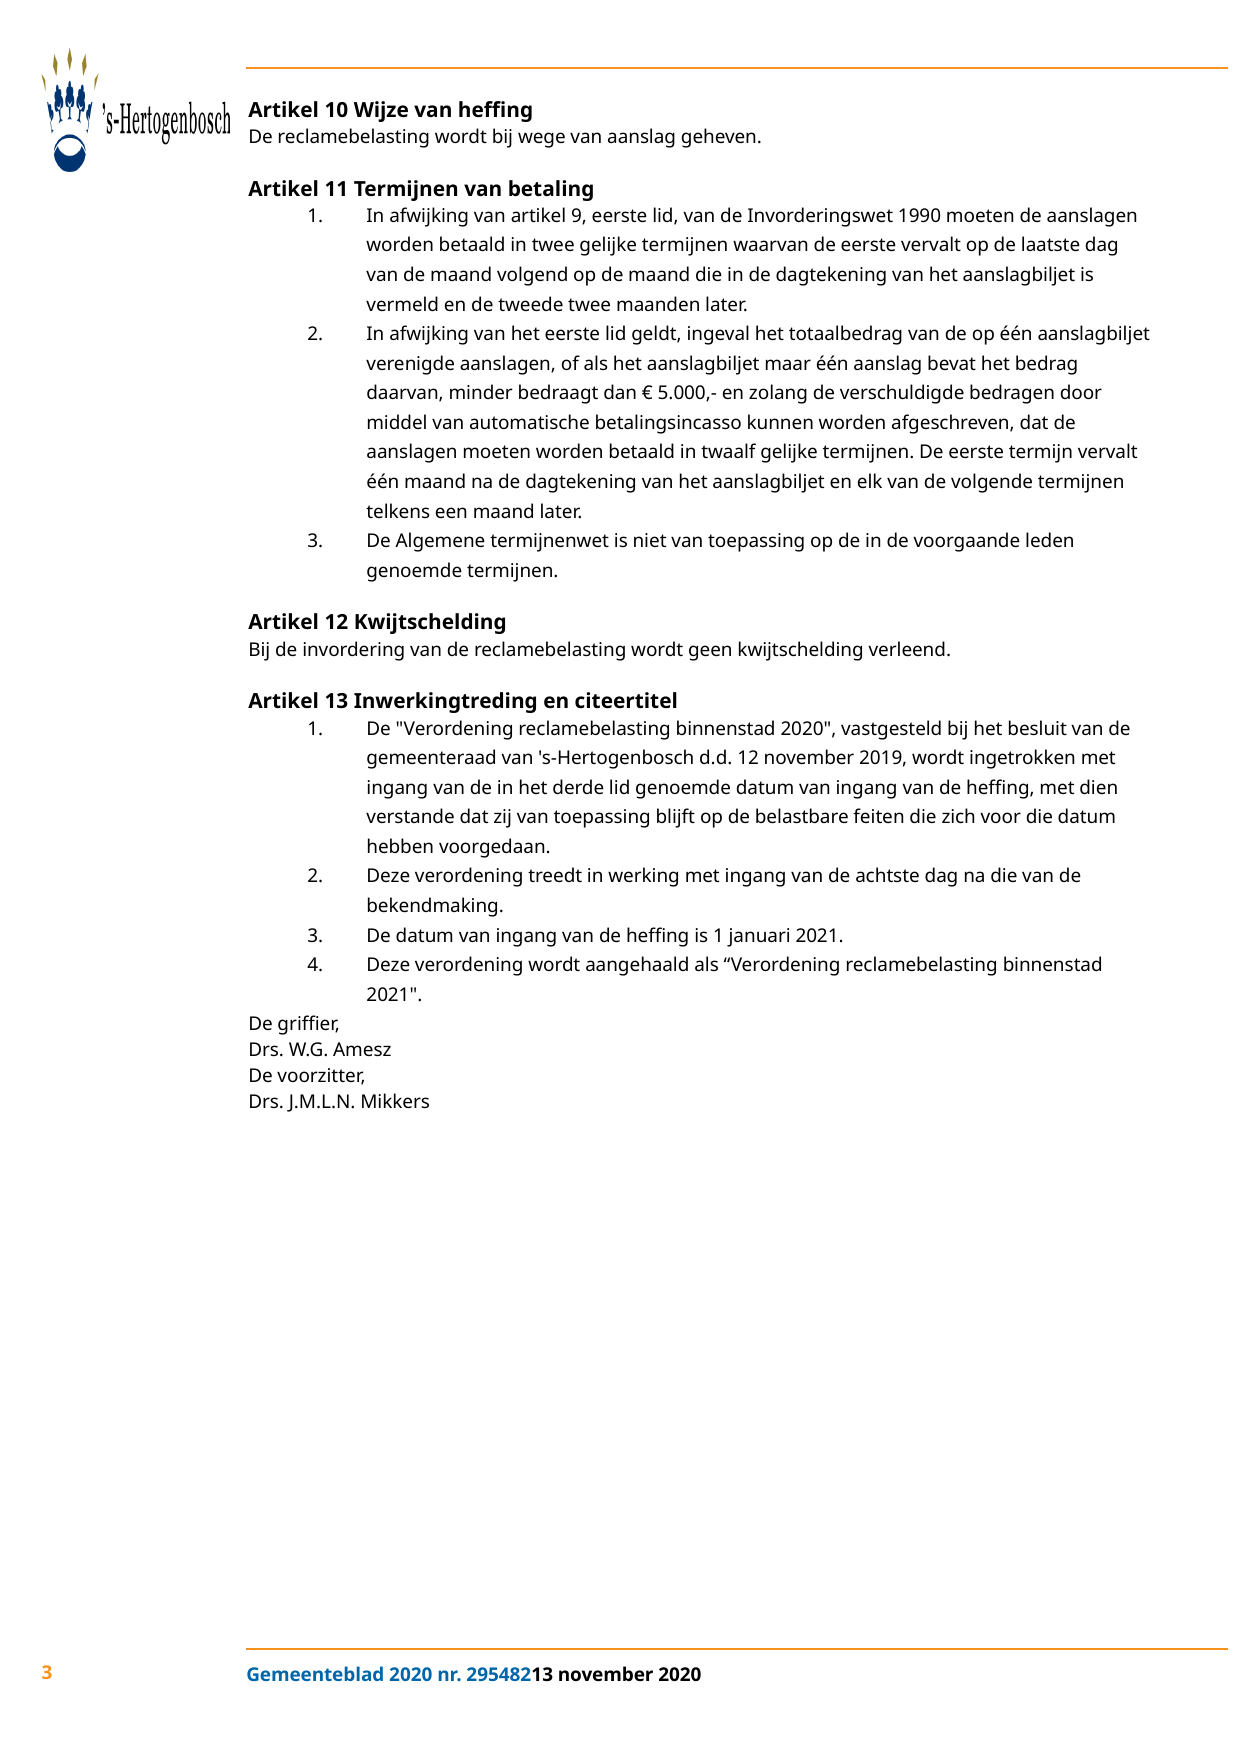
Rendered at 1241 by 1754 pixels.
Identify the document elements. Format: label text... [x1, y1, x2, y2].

text De voorzitter, [248, 1062, 1152, 1088]
list De datum van ingang van de heffing is 1 januari 2021. [307, 922, 1152, 948]
list In afwijking van artikel 9, eerste lid, van de Invorderingswet 1990 moeten de aanslagen worden betaald in twee gelijke termijnen waarvan de eerste vervalt op de laatste dag van de maand volgend op de maand die in de dagtekening van het aanslagbiljet is vermeld en de tweede twee maanden later. [307, 202, 1152, 317]
text Artikel 10 Wijze van heffing [248, 95, 1152, 123]
list De "Verordening reclamebelasting binnenstad 2020", vastgesteld bij het besluit van de gemeenteraad van 's-Hertogenbosch d.d. 12 november 2019, wordt ingetrokken met ingang van de in het derde lid genoemde datum van ingang van de heffing, met dien verstande dat zij van toepassing blijft op de belastbare feiten die zich voor die datum hebben voorgedaan. [307, 715, 1152, 859]
text De griffier, [248, 1011, 1152, 1036]
list Deze verordening wordt aangehaald als “Verordening reclamebelasting binnenstad 2021". [307, 951, 1152, 1007]
text Drs. W.G. Amesz [248, 1036, 1152, 1062]
list De Algemene termijnenwet is niet van toepassing op de in de voorgaande leden genoemde termijnen. [307, 527, 1152, 583]
text Artikel 13 Inwerkingtreding en citeertitel [248, 686, 1152, 715]
picture [41, 47, 231, 172]
text De reclamebelasting wordt bij wege van aanslag geheven. [248, 123, 1152, 149]
list In afwijking van het eerste lid geldt, ingeval het totaalbedrag van de op één aanslagbiljet verenigde aanslagen, of als het aanslagbiljet maar één aanslag bevat het bedrag daarvan, minder bedraagt dan € 5.000,- en zolang de verschuldigde bedragen door middel van automatische betalingsincasso kunnen worden afgeschreven, dat de aanslagen moeten worden betaald in twaalf gelijke termijnen. De eerste termijn vervalt één maand na de dagtekening van het aanslagbiljet en elk van de volgende termijnen telkens een maand later. [307, 320, 1152, 524]
text Drs. J.M.L.N. Mikkers [248, 1088, 1152, 1113]
text Artikel 12 Kwijtschelding [248, 607, 1152, 636]
list Deze verordening treedt in werking met ingang van de achtste dag na die van de bekendmaking. [307, 863, 1152, 918]
text Artikel 11 Termijnen van betaling [248, 174, 1152, 202]
text Bij de invordering van de reclamebelasting wordt geen kwijtschelding verleend. [248, 636, 1152, 662]
